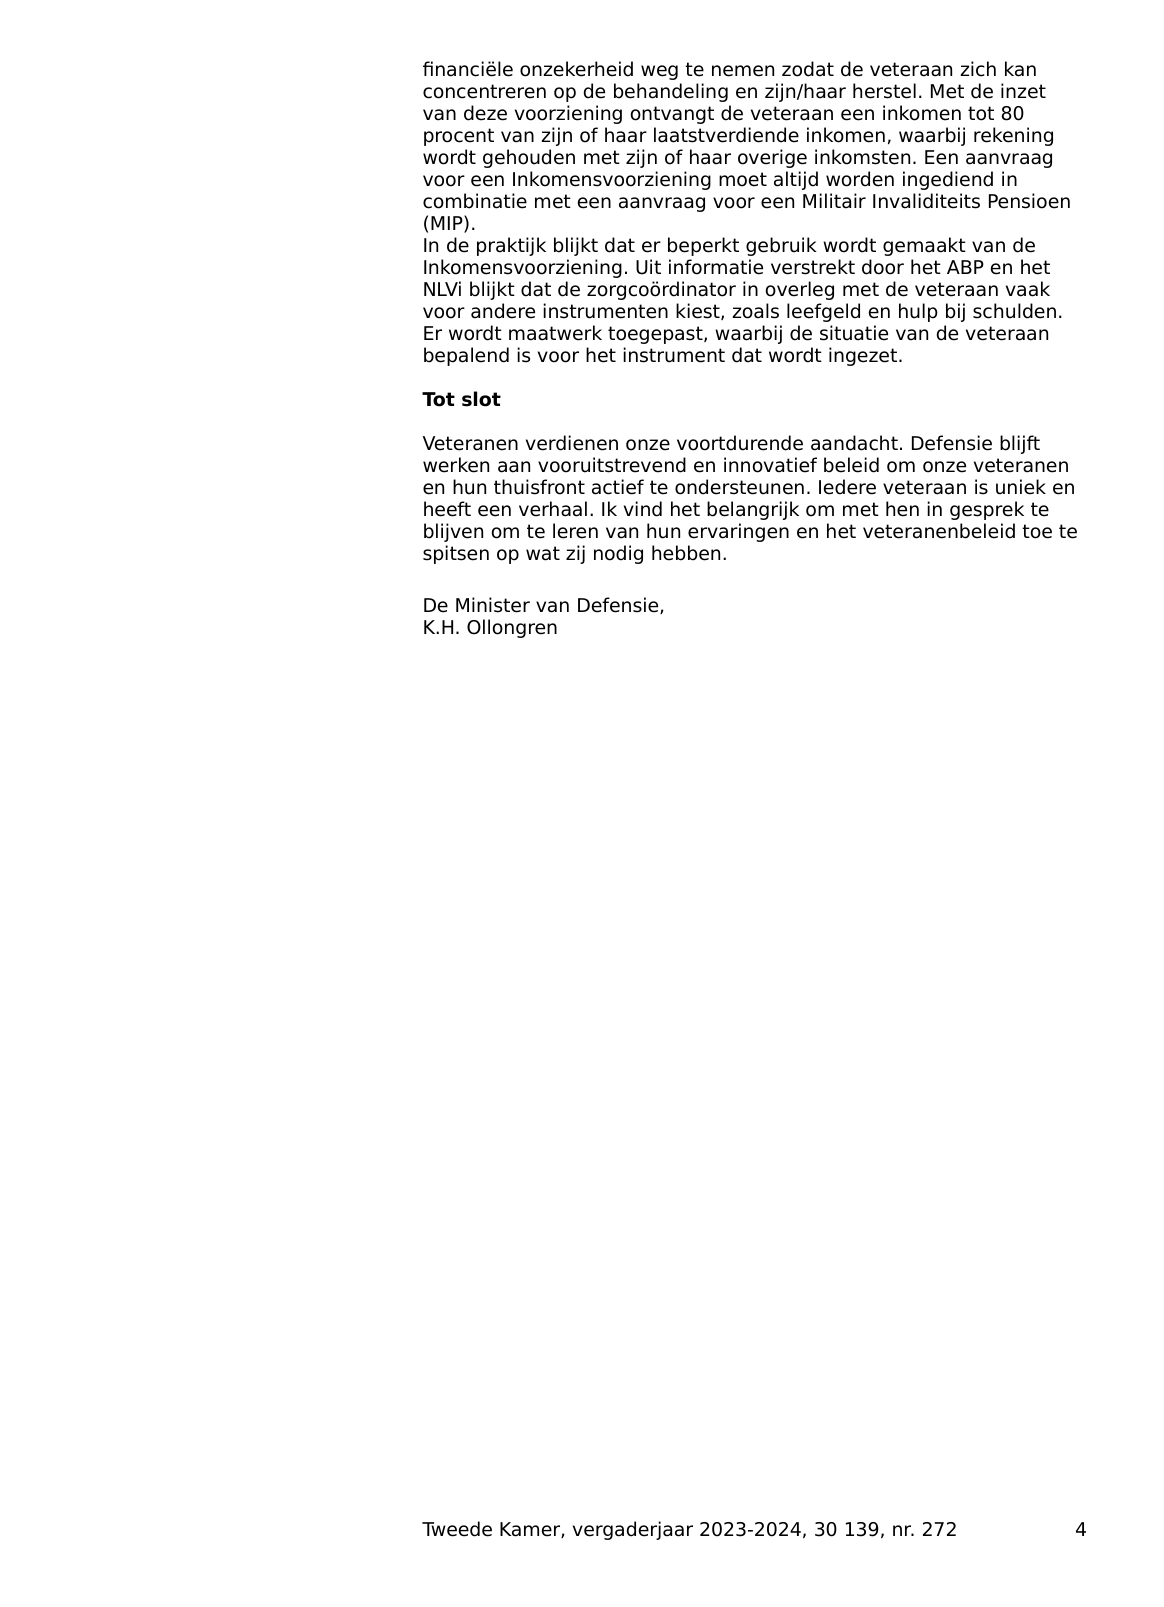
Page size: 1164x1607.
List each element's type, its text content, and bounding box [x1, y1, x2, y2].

text De Minister van Defensie, K.H. Ollongren [422, 595, 1087, 639]
text In de praktijk blijkt dat er beperkt gebruik wordt gemaakt van de Inkomensvoorziening. Uit informatie verstrekt door het ABP en het NLVi blijkt dat de zorgcoördinator in overleg met de veteraan vaak voor andere instrumenten kiest, zoals leefgeld en hulp bij schulden. Er wordt maatwerk toegepast, waarbij de situatie van de veteraan bepalend is voor het instrument dat wordt ingezet. [422, 235, 1087, 367]
text financiële onzekerheid weg te nemen zodat de veteraan zich kan concentreren op de behandeling en zijn/haar herstel. Met de inzet van deze voorziening ontvangt de veteraan een inkomen tot 80 procent van zijn of haar laatstverdiende inkomen, waarbij rekening wordt gehouden met zijn of haar overige inkomsten. Een aanvraag voor een Inkomensvoorziening moet altijd worden ingediend in combinatie met een aanvraag voor een Militair Invaliditeits Pensioen (MIP). [422, 59, 1087, 235]
text Veteranen verdienen onze voortdurende aandacht. Defensie blijft werken aan vooruitstrevend en innovatief beleid om onze veteranen en hun thuisfront actief te ondersteunen. Iedere veteraan is uniek en heeft een verhaal. Ik vind het belangrijk om met hen in gesprek te blijven om te leren van hun ervaringen en het veteranenbeleid toe te spitsen op wat zij nodig hebben. [422, 433, 1087, 565]
subtitle Tot slot [422, 389, 1087, 411]
